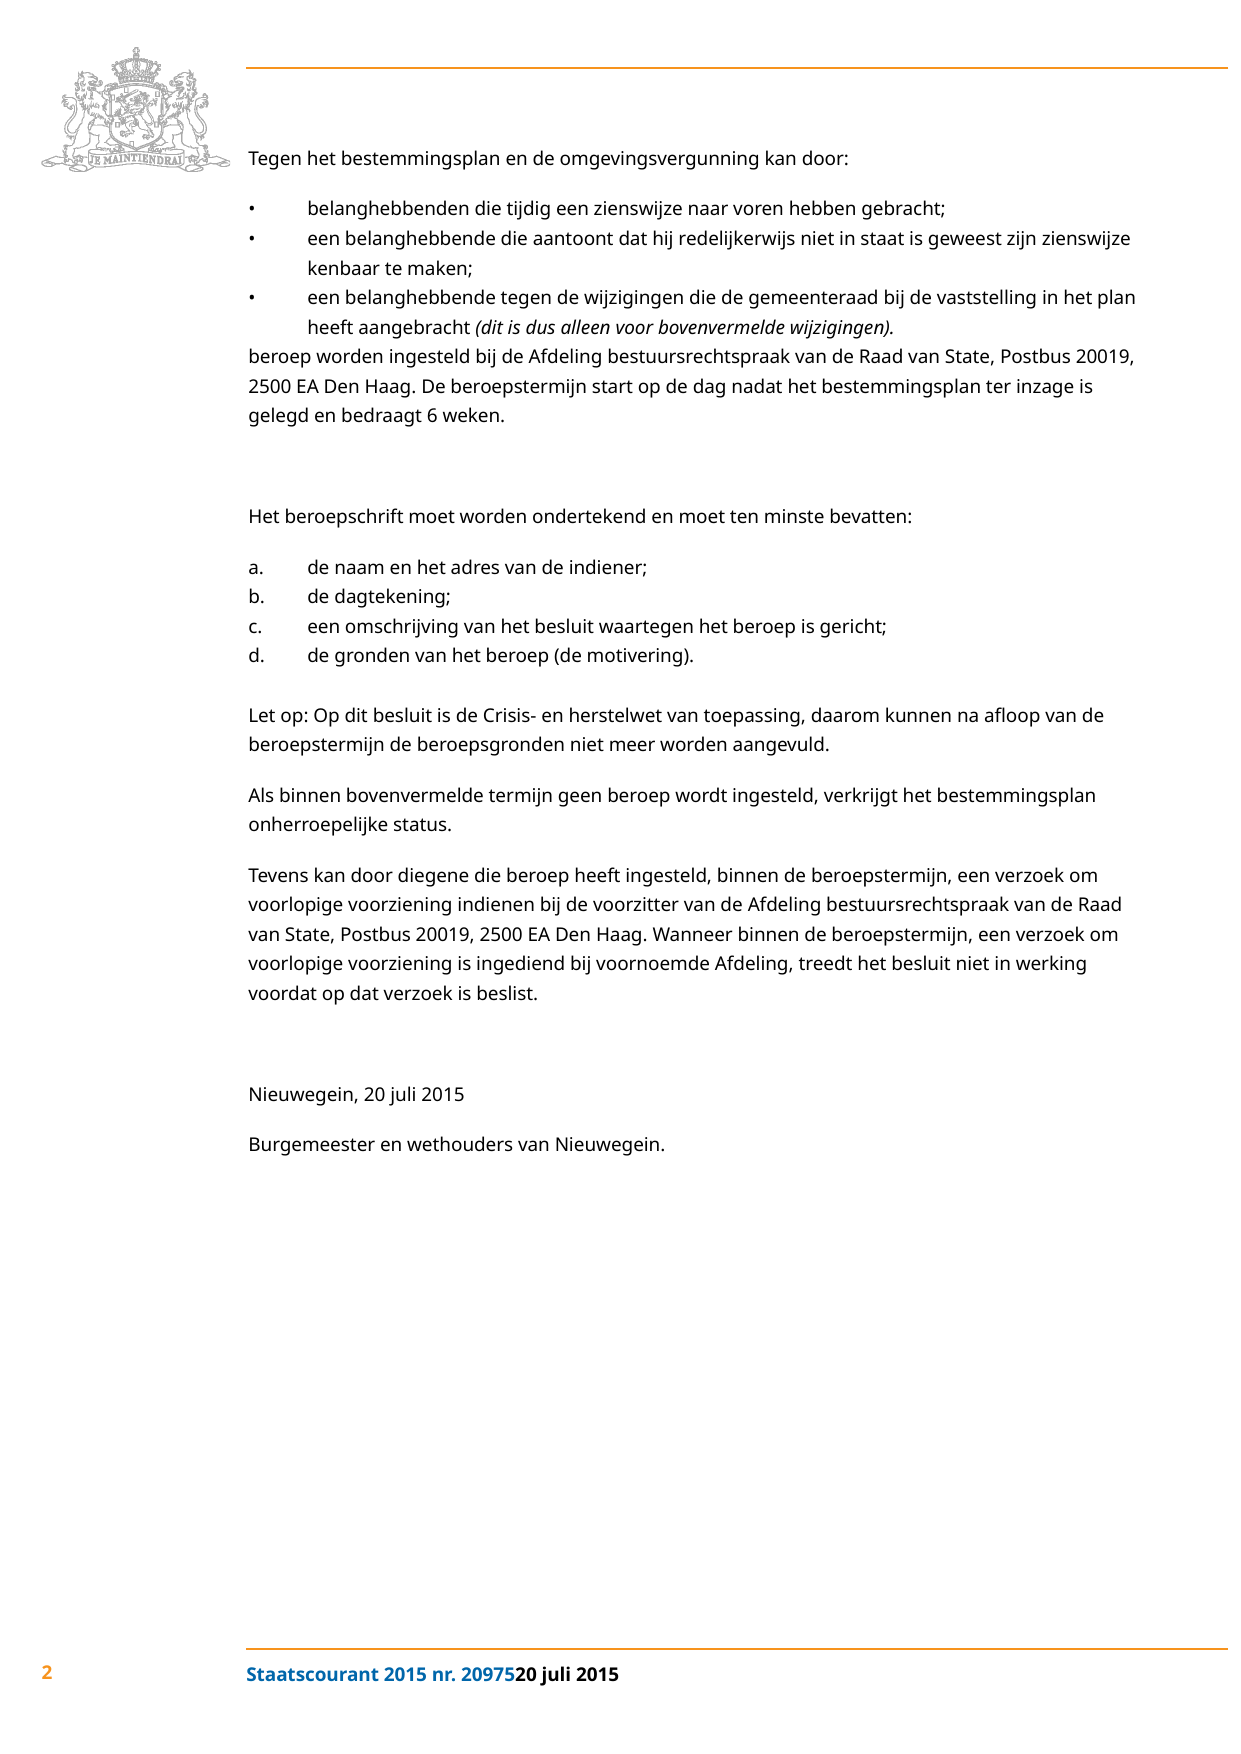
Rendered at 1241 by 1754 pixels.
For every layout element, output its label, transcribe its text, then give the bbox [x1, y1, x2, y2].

text Het beroepschrift moet worden ondertekend en moet ten minste bevatten: [248, 503, 1152, 529]
list een omschrijving van het besluit waartegen het beroep is gericht; [248, 613, 1152, 639]
list de gronden van het beroep (de motivering). [248, 643, 1152, 668]
text Tevens kan door diegene die beroep heeft ingesteld, binnen de beroepstermijn, een verzoek om voorlopige voorziening indienen bij de voorzitter van de Afdeling bestuursrechtspraak van de Raad van State, Postbus 20019, 2500 EA Den Haag. Wanneer binnen de beroepstermijn, een verzoek om voorlopige voorziening is ingediend bij voornoemde Afdeling, treedt het besluit niet in werking voordat op dat verzoek is beslist. [248, 862, 1152, 1006]
text Nieuwegein, 20 juli 2015 [248, 1081, 1152, 1107]
list de naam en het adres van de indiener; [248, 554, 1152, 580]
list een belanghebbende tegen de wijzigingen die de gemeenteraad bij de vaststelling in het plan heeft aangebracht (dit is dus alleen voor bovenvermelde wijzigingen). [248, 284, 1152, 340]
text Burgemeester en wethouders van Nieuwegein. [248, 1131, 1152, 1157]
text Als binnen bovenvermelde termijn geen beroep wordt ingesteld, verkrijgt het bestemmingsplan onherroepelijke status. [248, 782, 1152, 837]
list de dagtekening; [248, 583, 1152, 609]
picture [41, 47, 231, 172]
text Let op: Op dit besluit is de Crisis- en herstelwet van toepassing, daarom kunnen na afloop van de beroepstermijn de beroepsgronden niet meer worden aangevuld. [248, 702, 1152, 757]
list een belanghebbende die aantoont dat hij redelijkerwijs niet in staat is geweest zijn zienswijze kenbaar te maken; [248, 225, 1152, 281]
text Tegen het bestemmingsplan en de omgevingsvergunning kan door: [248, 145, 1152, 171]
list belanghebbenden die tijdig een zienswijze naar voren hebben gebracht; [248, 196, 1152, 221]
text beroep worden ingesteld bij de Afdeling bestuursrechtspraak van de Raad van State, Postbus 20019, 2500 EA Den Haag. De beroepstermijn start op de dag nadat het bestemmingsplan ter inzage is gelegd en bedraagt 6 weken. [248, 343, 1152, 428]
